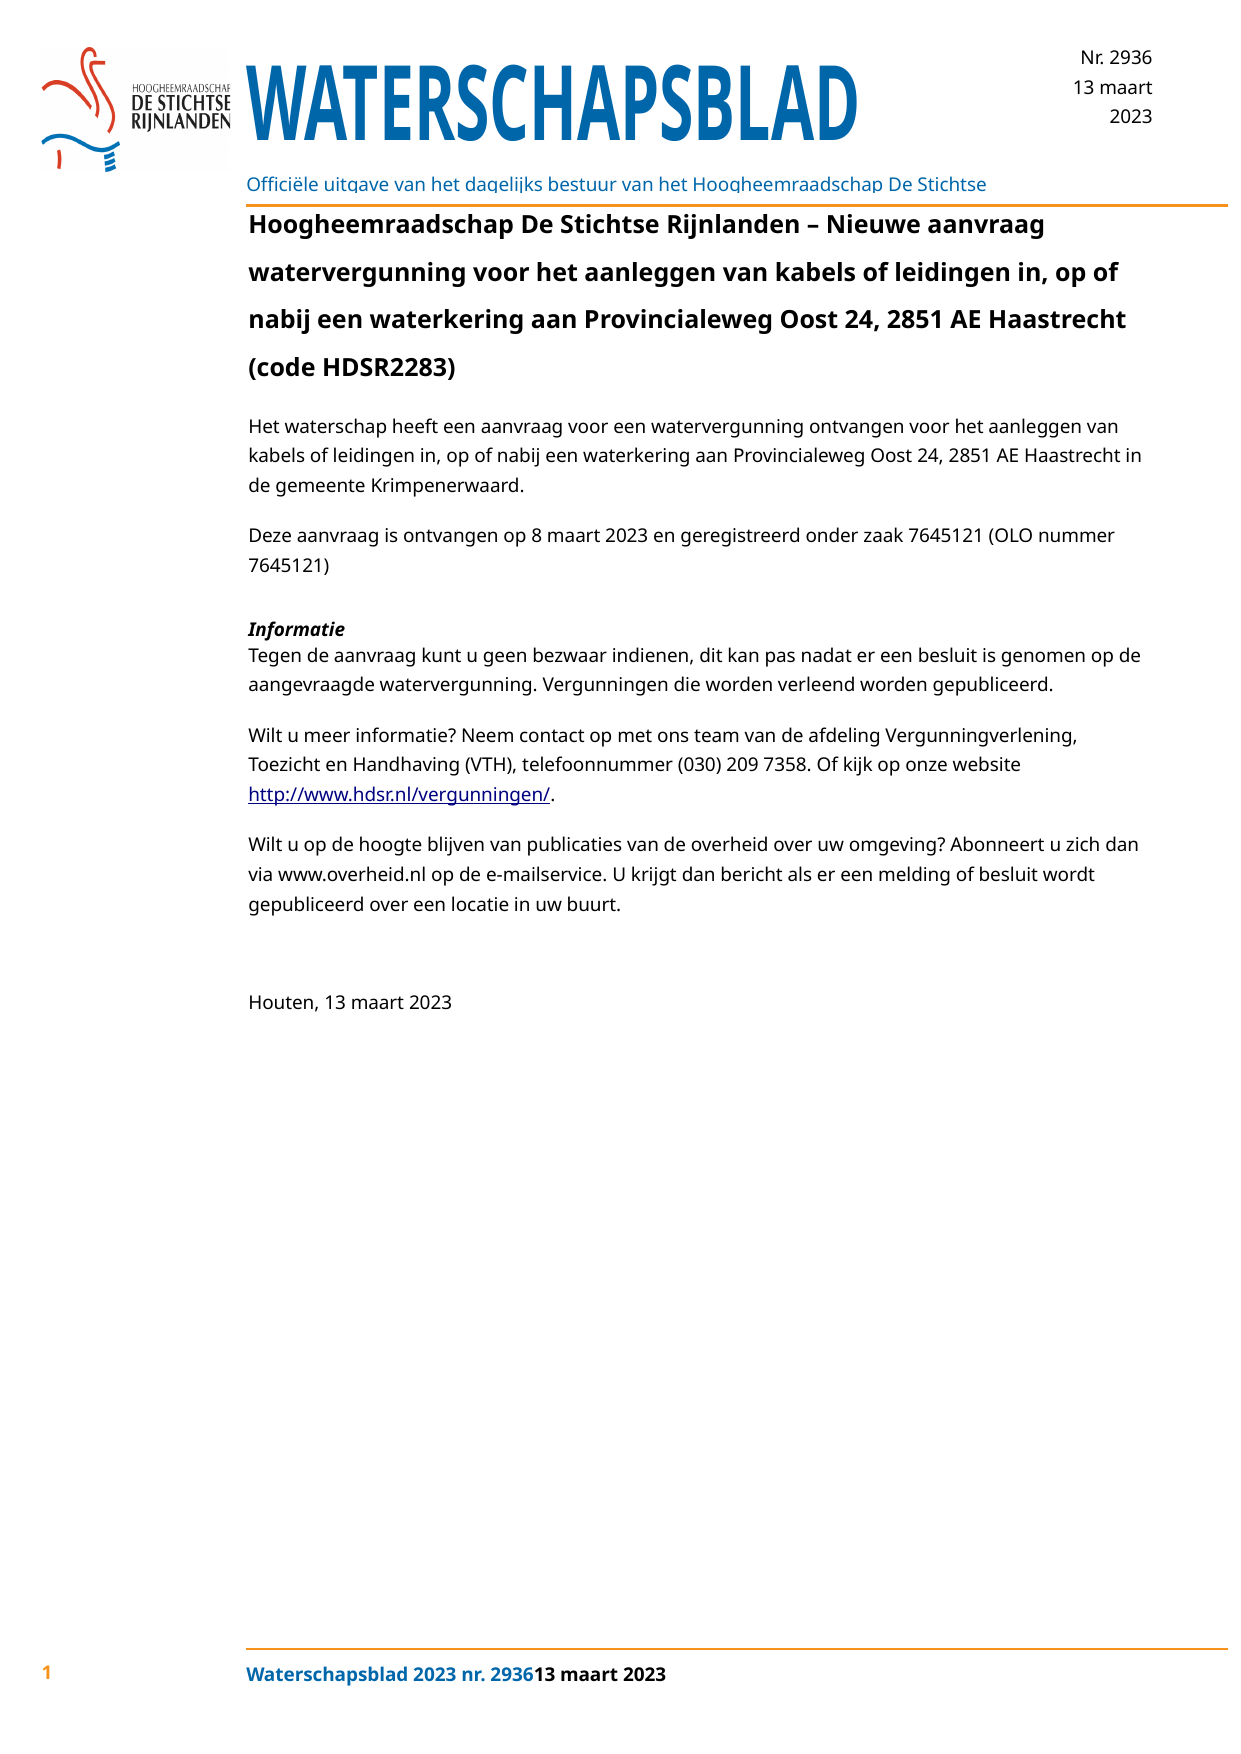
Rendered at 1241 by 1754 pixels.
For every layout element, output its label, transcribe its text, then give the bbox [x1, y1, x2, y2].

text Hoogheemraadschap De Stichtse Rijnlanden – Nieuwe aanvraag watervergunning voor het aanleggen van kabels of leidingen in, op of nabij een waterkering aan Provincialeweg Oost 24, 2851 AE Haastrecht (code HDSR2283) [248, 207, 1152, 384]
text Houten, 13 maart 2023 [248, 989, 1152, 1015]
text Deze aanvraag is ontvangen op 8 maart 2023 en geregistreerd onder zaak 7645121 (OLO nummer 7645121) [248, 523, 1152, 578]
text Het waterschap heeft een aanvraag voor een watervergunning ontvangen voor het aanleggen van kabels of leidingen in, op of nabij een waterkering aan Provincialeweg Oost 24, 2851 AE Haastrecht in de gemeente Krimpenerwaard. [248, 413, 1152, 498]
text Wilt u op de hoogte blijven van publicaties van de overheid over uw omgeving? Abonneert u zich dan via www.overheid.nl op de e-mailservice. U krijgt dan bericht als er een melding of besluit wordt gepubliceerd over een locatie in uw buurt. [248, 832, 1152, 916]
text Tegen de aanvraag kunt u geen bezwaar indienen, dit kan pas nadat er een besluit is genomen op de aangevraagde watervergunning. Vergunningen die worden verleend worden gepubliceerd. [248, 642, 1152, 697]
text Informatie [248, 616, 1152, 642]
picture [41, 47, 231, 172]
text Wilt u meer informatie? Neem contact op met ons team van de afdeling Vergunningverlening, Toezicht en Handhaving (VTH), telefoonnummer (030) 209 7358. Of kijk op onze website http://www.hdsr.nl/vergunningen/. [248, 722, 1152, 807]
